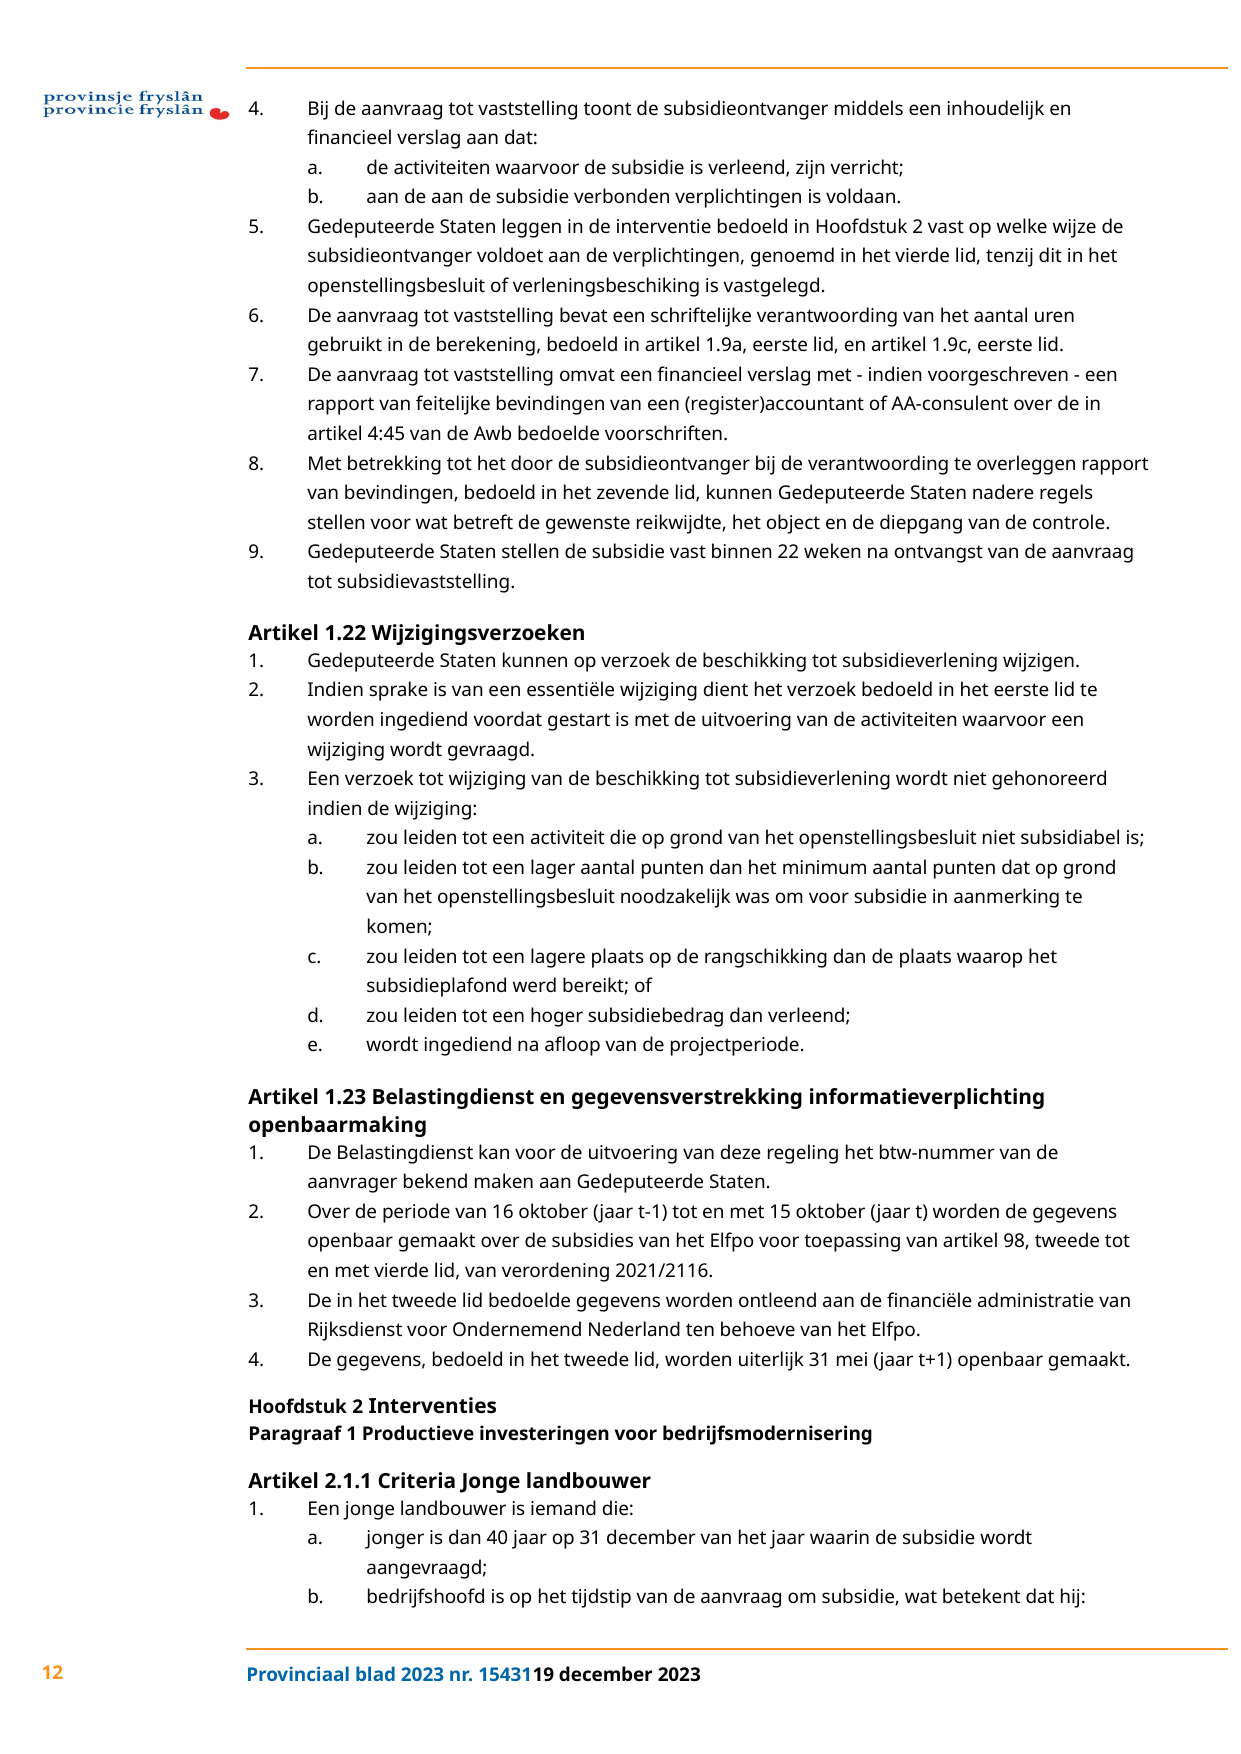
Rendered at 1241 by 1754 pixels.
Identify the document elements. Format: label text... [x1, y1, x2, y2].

list De in het tweede lid bedoelde gegevens worden ontleend aan de financiële administratie van Rijksdienst voor Ondernemend Nederland ten behoeve van het Elfpo. [248, 1287, 1152, 1342]
list aan de aan de subsidie verbonden verplichtingen is voldaan. [307, 183, 1152, 209]
list Een jonge landbouwer is iemand die: [248, 1495, 1152, 1521]
list zou leiden tot een hoger subsidiebedrag dan verleend; [307, 1002, 1152, 1028]
text Artikel 1.22 Wijzigingsverzoeken [248, 618, 1152, 647]
text Artikel 1.23 Belastingdienst en gegevensverstrekking informatieverplichting openbaarmaking [248, 1082, 1152, 1139]
list De gegevens, bedoeld in het tweede lid, worden uiterlijk 31 mei (jaar t+1) openbaar gemaakt. [248, 1346, 1152, 1372]
text Artikel 2.1.1 Criteria Jonge landbouwer [248, 1467, 1152, 1495]
list De aanvraag tot vaststelling bevat een schriftelijke verantwoording van het aantal uren gebruikt in de berekening, bedoeld in artikel 1.9a, eerste lid, en artikel 1.9c, eerste lid. [248, 302, 1152, 357]
list wordt ingediend na afloop van de projectperiode. [307, 1032, 1152, 1057]
list bedrijfshoofd is op het tijdstip van de aanvraag om subsidie, wat betekent dat hij: [307, 1584, 1152, 1609]
list Gedeputeerde Staten stellen de subsidie vast binnen 22 weken na ontvangst van de aanvraag tot subsidievaststelling. [248, 538, 1152, 594]
list jonger is dan 40 jaar op 31 december van het jaar waarin de subsidie wordt aangevraagd; [307, 1524, 1152, 1580]
list Over de periode van 16 oktober (jaar t-1) tot en met 15 oktober (jaar t) worden de gegevens openbaar gemaakt over de subsidies van het Elfpo voor toepassing van artikel 98, tweede tot en met vierde lid, van verordening 2021/2116. [248, 1198, 1152, 1283]
list Indien sprake is van een essentiële wijziging dient het verzoek bedoeld in het eerste lid te worden ingediend voordat gestart is met de uitvoering van de activiteiten waarvoor een wijziging wordt gevraagd. [248, 677, 1152, 761]
picture [41, 47, 231, 172]
list Gedeputeerde Staten kunnen op verzoek de beschikking tot subsidieverlening wijzigen. [248, 647, 1152, 673]
list zou leiden tot een lager aantal punten dan het minimum aantal punten dat op grond van het openstellingsbesluit noodzakelijk was om voor subsidie in aanmerking te komen; [307, 854, 1152, 939]
text Paragraaf 1 Productieve investeringen voor bedrijfsmodernisering [248, 1420, 1152, 1446]
list Bij de aanvraag tot vaststelling toont de subsidieontvanger middels een inhoudelijk en financieel verslag aan dat: [248, 95, 1152, 150]
list Een verzoek tot wijziging van de beschikking tot subsidieverlening wordt niet gehonoreerd indien de wijziging: [248, 765, 1152, 821]
list de activiteiten waarvoor de subsidie is verleend, zijn verricht; [307, 154, 1152, 180]
list Gedeputeerde Staten leggen in de interventie bedoeld in Hoofdstuk 2 vast op welke wijze de subsidieontvanger voldoet aan de verplichtingen, genoemd in het vierde lid, tenzij dit in het openstellingsbesluit of verleningsbeschiking is vastgelegd. [248, 213, 1152, 298]
list zou leiden tot een activiteit die op grond van het openstellingsbesluit niet subsidiabel is; [307, 824, 1152, 850]
list Met betrekking tot het door de subsidieontvanger bij de verantwoording te overleggen rapport van bevindingen, bedoeld in het zevende lid, kunnen Gedeputeerde Staten nadere regels stellen voor wat betreft de gewenste reikwijdte, het object en de diepgang van de controle. [248, 450, 1152, 535]
list zou leiden tot een lagere plaats op de rangschikking dan de plaats waarop het subsidieplafond werd bereikt; of [307, 943, 1152, 998]
list De aanvraag tot vaststelling omvat een financieel verslag met - indien voorgeschreven - een rapport van feitelijke bevindingen van een (register)accountant of AA-consulent over de in artikel 4:45 van de Awb bedoelde voorschriften. [248, 361, 1152, 446]
text Hoofdstuk 2 Interventies [248, 1392, 1152, 1420]
list De Belastingdienst kan voor de uitvoering van deze regeling het btw-nummer van de aanvrager bekend maken aan Gedeputeerde Staten. [248, 1139, 1152, 1194]
